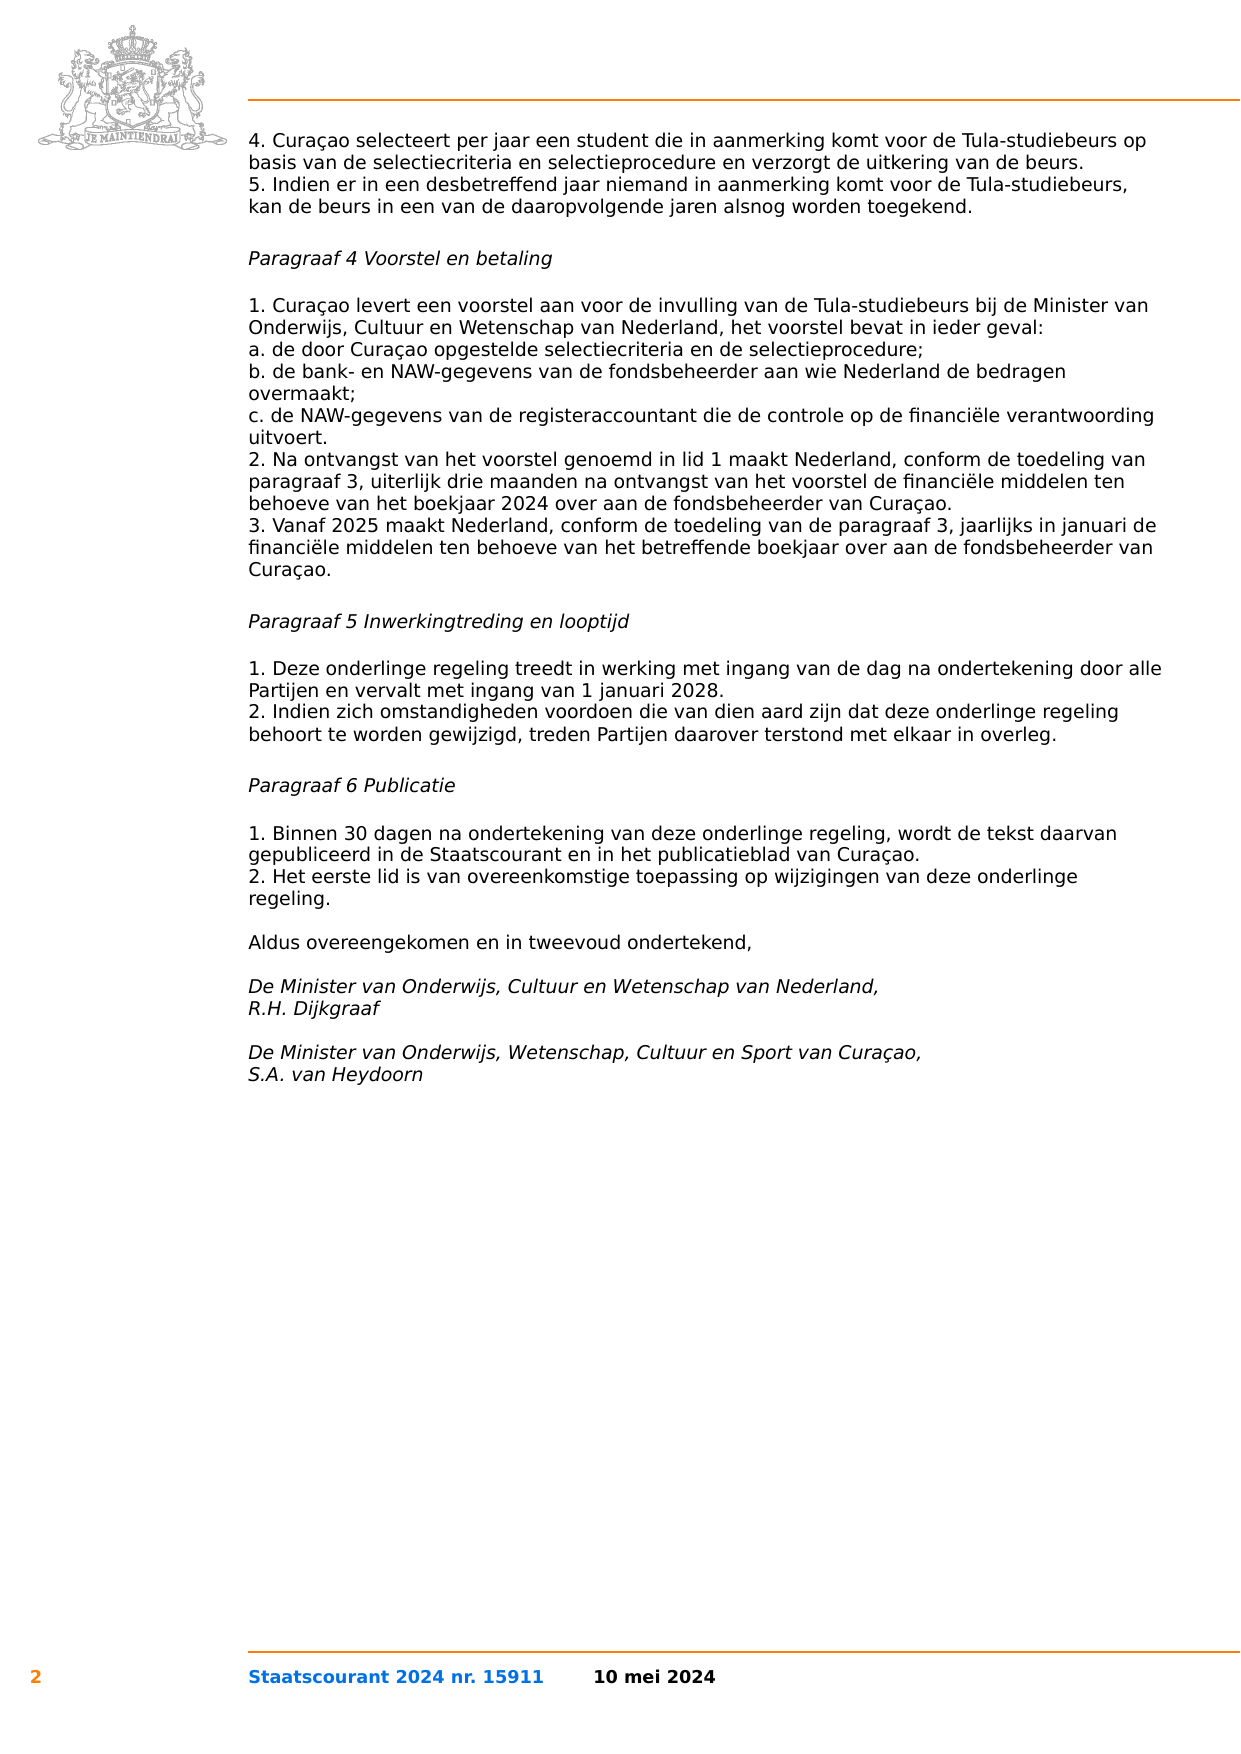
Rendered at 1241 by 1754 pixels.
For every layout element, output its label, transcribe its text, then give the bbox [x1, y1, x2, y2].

text 1. Binnen 30 dagen na ondertekening van deze onderlinge regeling, wordt de tekst daarvan gepubliceerd in de Staatscourant en in het publicatieblad van Curaçao. [248, 822, 1163, 866]
text 2. Het eerste lid is van overeenkomstige toepassing op wijzigingen van deze onderlinge regeling. [248, 866, 1163, 910]
text De Minister van Onderwijs, Wetenschap, Cultuur en Sport van Curaçao, S.A. van Heydoorn [248, 1042, 1163, 1086]
picture [38, 25, 227, 150]
text 3. Vanaf 2025 maakt Nederland, conform de toedeling van de paragraaf 3, jaarlijks in januari de financiële middelen ten behoeve van het betreffende boekjaar over aan de fondsbeheerder van Curaçao. [248, 514, 1163, 581]
text a. de door Curaçao opgestelde selectiecriteria en de selectieprocedure; [248, 339, 1163, 361]
text Aldus overeengekomen en in tweevoud ondertekend, [248, 932, 1163, 954]
subtitle Paragraaf 5 Inwerkingtreding en looptijd [248, 611, 1163, 632]
text 5. Indien er in een desbetreffend jaar niemand in aanmerking komt voor de Tula-studiebeurs, kan de beurs in een van de daaropvolgende jaren alsnog worden toegekend. [248, 174, 1163, 218]
text 4. Curaçao selecteert per jaar een student die in aanmerking komt voor de Tula-studiebeurs op basis van de selectiecriteria en selectieprocedure en verzorgt de uitkering van de beurs. [248, 130, 1163, 174]
text 1. Deze onderlinge regeling treedt in werking met ingang van de dag na ondertekening door alle Partijen en vervalt met ingang van 1 januari 2028. [248, 657, 1163, 701]
text 1. Curaçao levert een voorstel aan voor de invulling van de Tula-studiebeurs bij de Minister van Onderwijs, Cultuur en Wetenschap van Nederland, het voorstel bevat in ieder geval: [248, 295, 1163, 339]
text b. de bank- en NAW-gegevens van de fondsbeheerder aan wie Nederland de bedragen overmaakt; [248, 361, 1163, 405]
subtitle Paragraaf 6 Publicatie [248, 775, 1163, 797]
text 2. Indien zich omstandigheden voordoen die van dien aard zijn dat deze onderlinge regeling behoort te worden gewijzigd, treden Partijen daarover terstond met elkaar in overleg. [248, 701, 1163, 745]
subtitle Paragraaf 4 Voorstel en betaling [248, 248, 1163, 270]
text c. de NAW-gegevens van de registeraccountant die de controle op de financiële verantwoording uitvoert. [248, 405, 1163, 449]
text 2. Na ontvangst van het voorstel genoemd in lid 1 maakt Nederland, conform de toedeling van paragraaf 3, uiterlijk drie maanden na ontvangst van het voorstel de financiële middelen ten behoeve van het boekjaar 2024 over aan de fondsbeheerder van Curaçao. [248, 449, 1163, 514]
text De Minister van Onderwijs, Cultuur en Wetenschap van Nederland, R.H. Dijkgraaf [248, 976, 1163, 1020]
